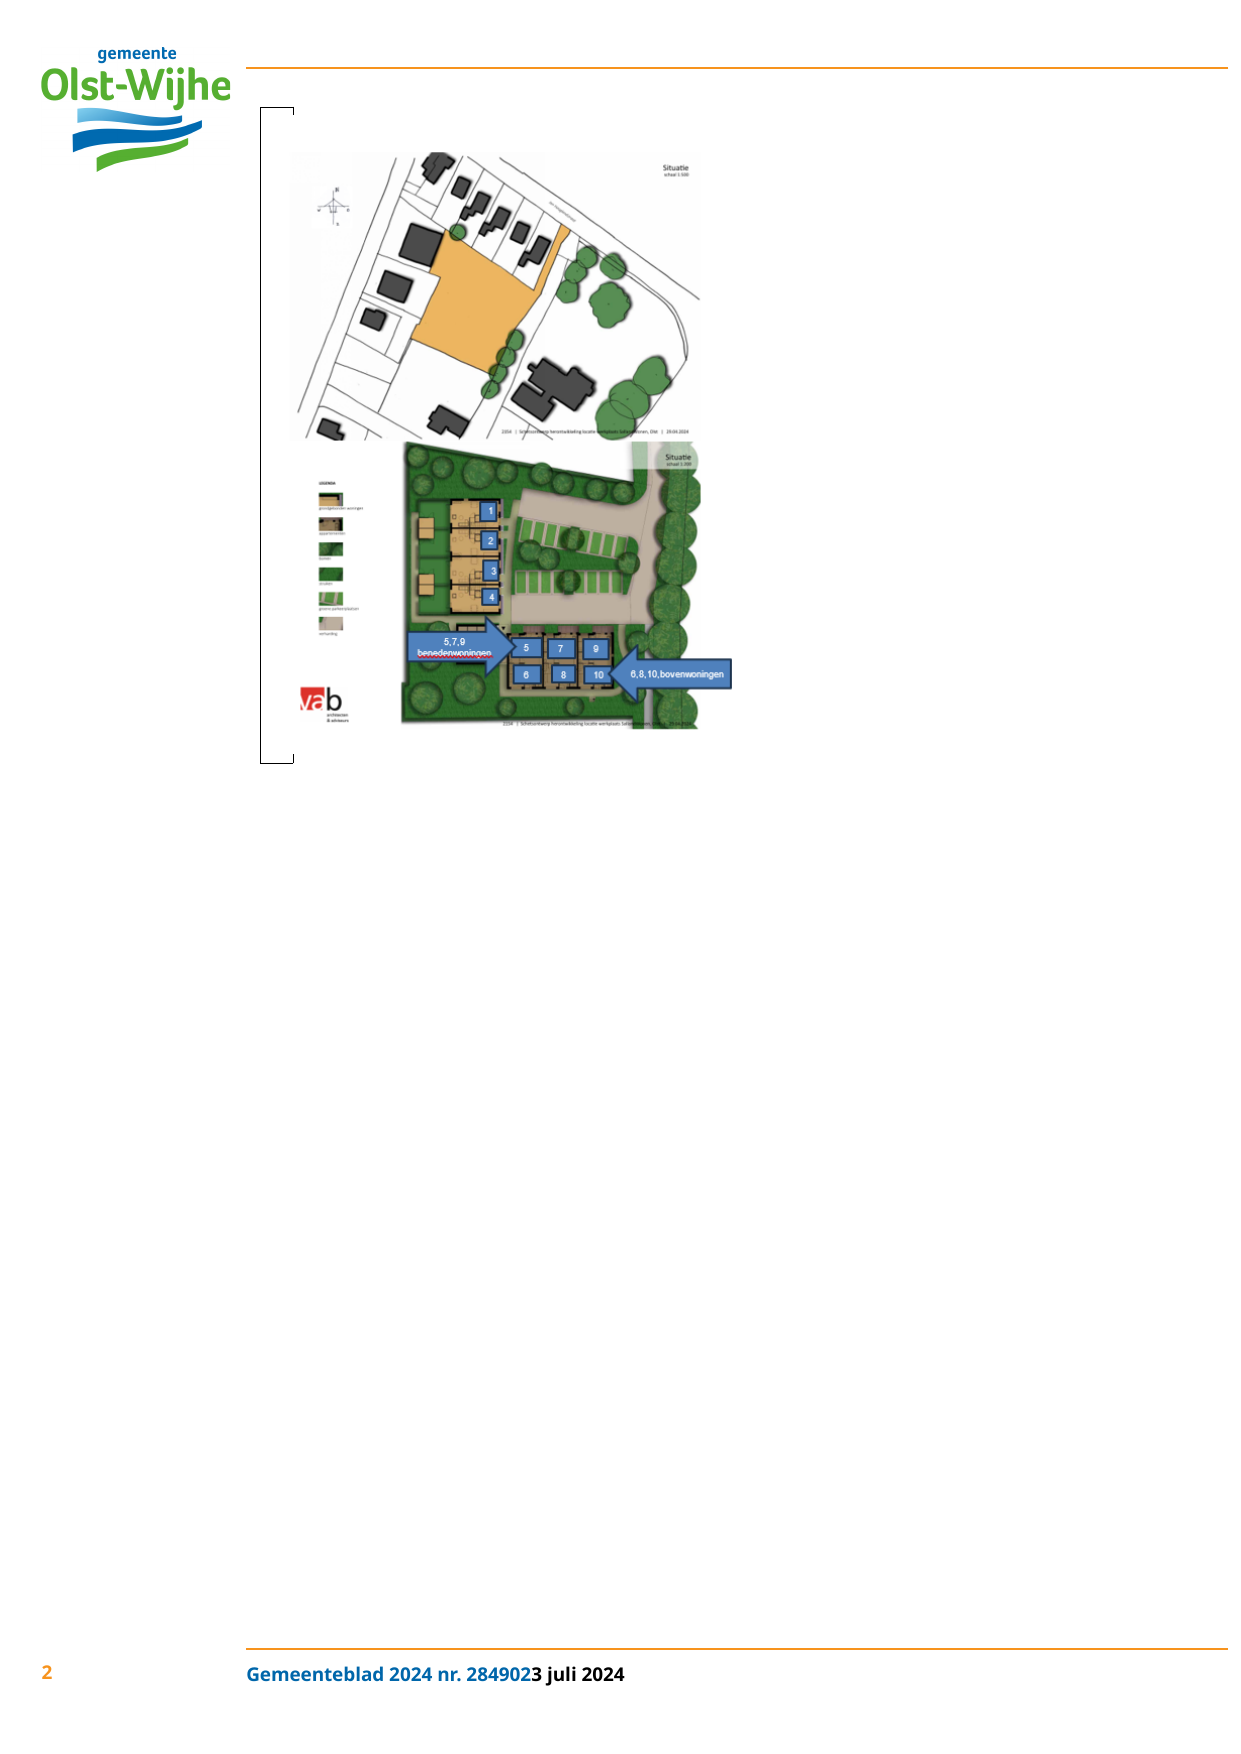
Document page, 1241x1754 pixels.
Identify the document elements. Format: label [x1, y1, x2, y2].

picture [268, 115, 742, 754]
picture [41, 47, 231, 172]
